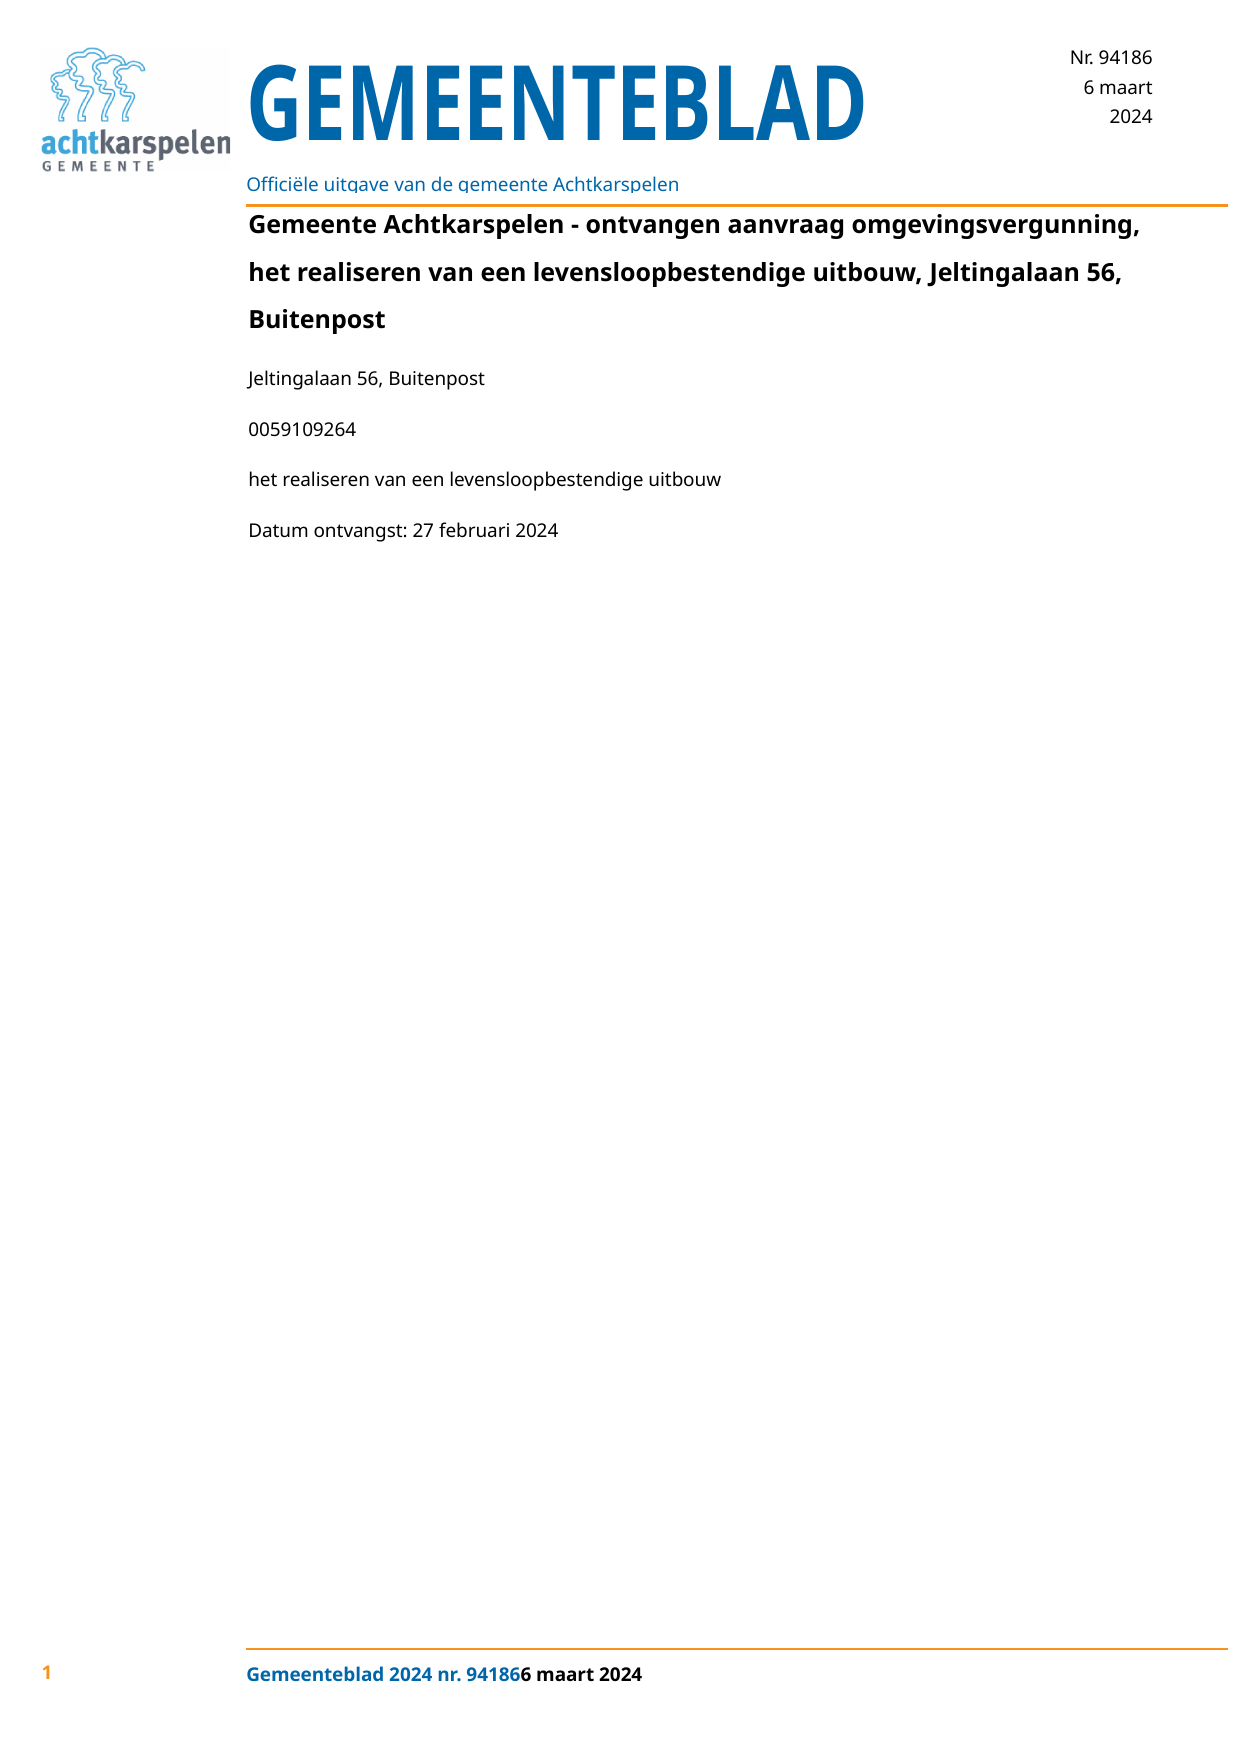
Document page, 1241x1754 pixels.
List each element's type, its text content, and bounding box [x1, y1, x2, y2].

picture [41, 47, 231, 172]
text 0059109264 [248, 416, 1152, 442]
text Gemeente Achtkarspelen - ontvangen aanvraag omgevingsvergunning, het realiseren van een levensloopbestendige uitbouw, Jeltingalaan 56, Buitenpost [248, 207, 1152, 336]
text Jeltingalaan 56, Buitenpost [248, 366, 1152, 391]
text Datum ontvangst: 27 februari 2024 [248, 517, 1152, 542]
text het realiseren van een levensloopbestendige uitbouw [248, 466, 1152, 492]
